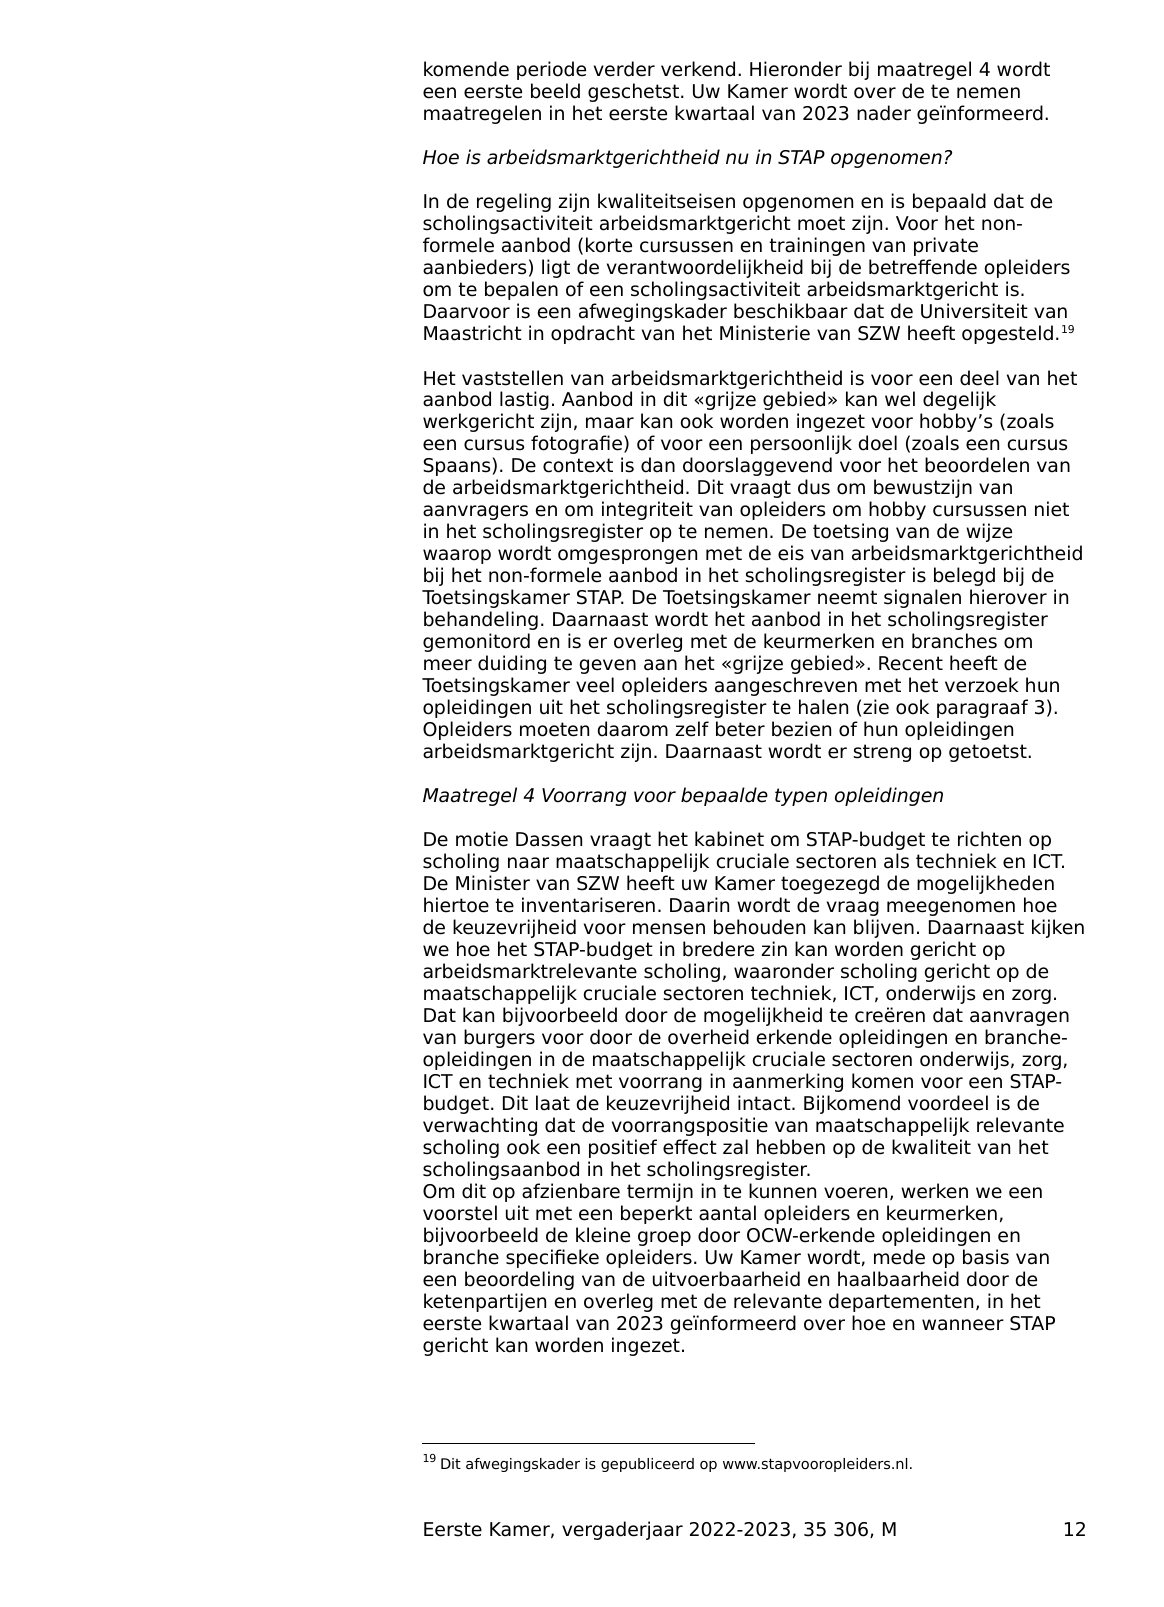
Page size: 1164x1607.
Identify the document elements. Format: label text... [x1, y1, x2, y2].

text Om dit op afzienbare termijn in te kunnen voeren, werken we een voorstel uit met een beperkt aantal opleiders en keurmerken, bijvoorbeeld de kleine groep door OCW-erkende opleidingen en branche specifieke opleiders. Uw Kamer wordt, mede op basis van een beoordeling van de uitvoerbaarheid en haalbaarheid door de ketenpartijen en overleg met de relevante departementen, in het eerste kwartaal van 2023 geïnformeerd over hoe en wanneer STAP gericht kan worden ingezet. [422, 1181, 1087, 1357]
text komende periode verder verkend. Hieronder bij maatregel 4 wordt een eerste beeld geschetst. Uw Kamer wordt over de te nemen maatregelen in het eerste kwartaal van 2023 nader geïnformeerd. [422, 59, 1087, 125]
text Het vaststellen van arbeidsmarktgerichtheid is voor een deel van het aanbod lastig. Aanbod in dit «grijze gebied» kan wel degelijk werkgericht zijn, maar kan ook worden ingezet voor hobby’s (zoals een cursus fotografie) of voor een persoonlijk doel (zoals een cursus Spaans). De context is dan doorslaggevend voor het beoordelen van de arbeidsmarktgerichtheid. Dit vraagt dus om bewustzijn van aanvragers en om integriteit van opleiders om hobby cursussen niet in het scholingsregister op te nemen. De toetsing van de wijze waarop wordt omgesprongen met de eis van arbeidsmarktgerichtheid bij het non-formele aanbod in het scholingsregister is belegd bij de Toetsingskamer STAP. De Toetsingskamer neemt signalen hierover in behandeling. Daarnaast wordt het aanbod in het scholingsregister gemonitord en is er overleg met de keurmerken en branches om meer duiding te geven aan het «grijze gebied». Recent heeft de Toetsingskamer veel opleiders aangeschreven met het verzoek hun opleidingen uit het scholingsregister te halen (zie ook paragraaf 3). Opleiders moeten daarom zelf beter bezien of hun opleidingen arbeidsmarktgericht zijn. Daarnaast wordt er streng op getoetst. [422, 367, 1087, 763]
subtitle Maatregel 4 Voorrang voor bepaalde typen opleidingen [422, 785, 1087, 807]
text Dit afwegingskader is gepubliceerd op www.stapvooropleiders.nl. [422, 1452, 1087, 1474]
text De motie Dassen vraagt het kabinet om STAP-budget te richten op scholing naar maatschappelijk cruciale sectoren als techniek en ICT. De Minister van SZW heeft uw Kamer toegezegd de mogelijkheden hiertoe te inventariseren. Daarin wordt de vraag meegenomen hoe de keuzevrijheid voor mensen behouden kan blijven. Daarnaast kijken we hoe het STAP-budget in bredere zin kan worden gericht op arbeidsmarktrelevante scholing, waaronder scholing gericht op de maatschappelijk cruciale sectoren techniek, ICT, onderwijs en zorg. Dat kan bijvoorbeeld door de mogelijkheid te creëren dat aanvragen van burgers voor door de overheid erkende opleidingen en branche-opleidingen in de maatschappelijk cruciale sectoren onderwijs, zorg, ICT en techniek met voorrang in aanmerking komen voor een STAP-budget. Dit laat de keuzevrijheid intact. Bijkomend voordeel is de verwachting dat de voorrangspositie van maatschappelijk relevante scholing ook een positief effect zal hebben op de kwaliteit van het scholingsaanbod in het scholingsregister. [422, 829, 1087, 1181]
subtitle Hoe is arbeidsmarktgerichtheid nu in STAP opgenomen? [422, 147, 1087, 169]
text In de regeling zijn kwaliteitseisen opgenomen en is bepaald dat de scholingsactiviteit arbeidsmarktgericht moet zijn. Voor het non-formele aanbod (korte cursussen en trainingen van private aanbieders) ligt de verantwoordelijkheid bij de betreffende opleiders om te bepalen of een scholingsactiviteit arbeidsmarktgericht is. Daarvoor is een afwegingskader beschikbaar dat de Universiteit van Maastricht in opdracht van het Ministerie van SZW heeft opgesteld. [422, 191, 1087, 345]
